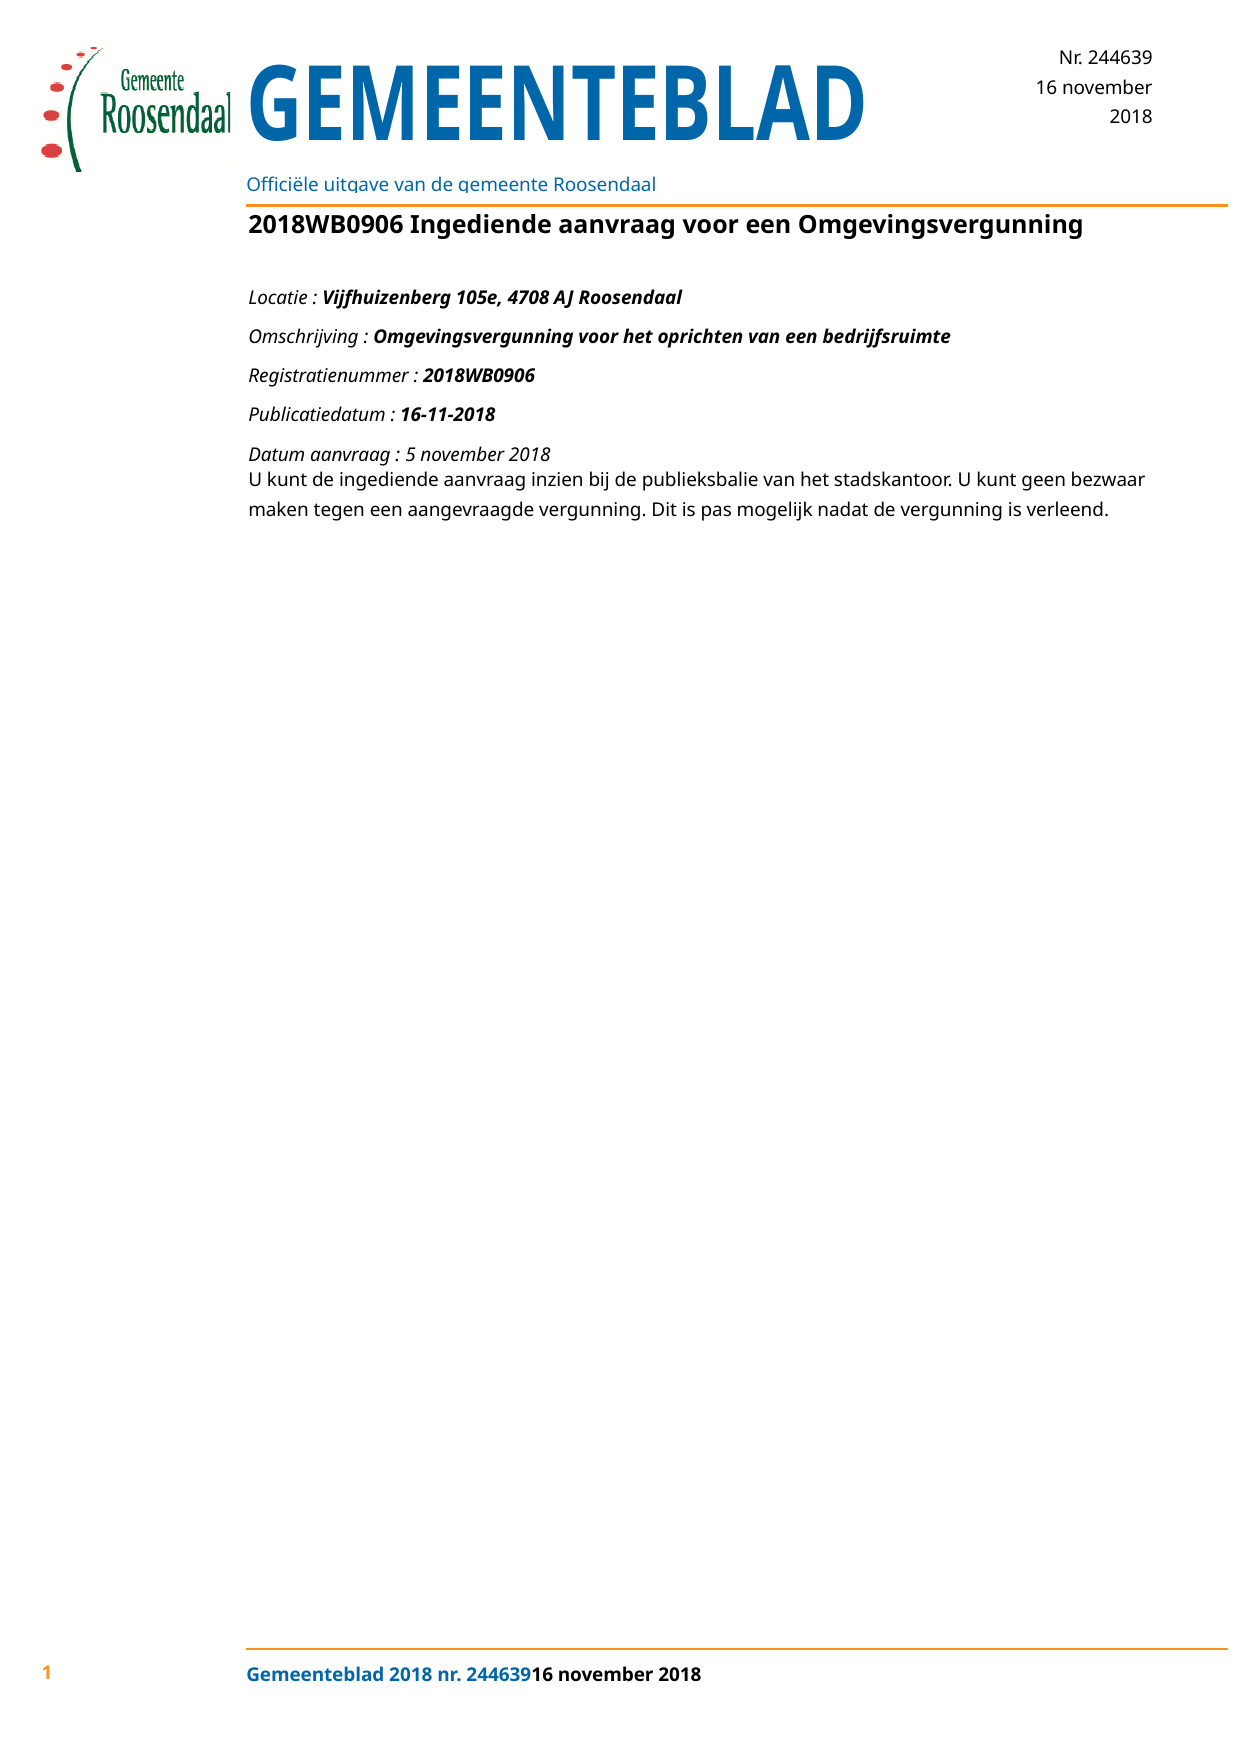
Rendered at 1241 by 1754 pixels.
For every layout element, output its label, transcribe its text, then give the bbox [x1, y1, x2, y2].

text 2018WB0906 Ingediende aanvraag voor een Omgevingsvergunning [248, 207, 1152, 241]
text Datum aanvraag : 5 november 2018 [248, 441, 1152, 467]
text U kunt de ingediende aanvraag inzien bij de publieksbalie van het stadskantoor. U kunt geen bezwaar maken tegen een aangevraagde vergunning. Dit is pas mogelijk nadat de vergunning is verleend. [248, 467, 1152, 522]
text Locatie : Vijfhuizenberg 105e, 4708 AJ Roosendaal [248, 284, 1152, 309]
text Omschrijving : Omgevingsvergunning voor het oprichten van een bedrijfsruimte [248, 323, 1152, 349]
text Publicatiedatum : 16-11-2018 [248, 402, 1152, 427]
picture [41, 47, 231, 172]
text Registratienummer : 2018WB0906 [248, 362, 1152, 388]
